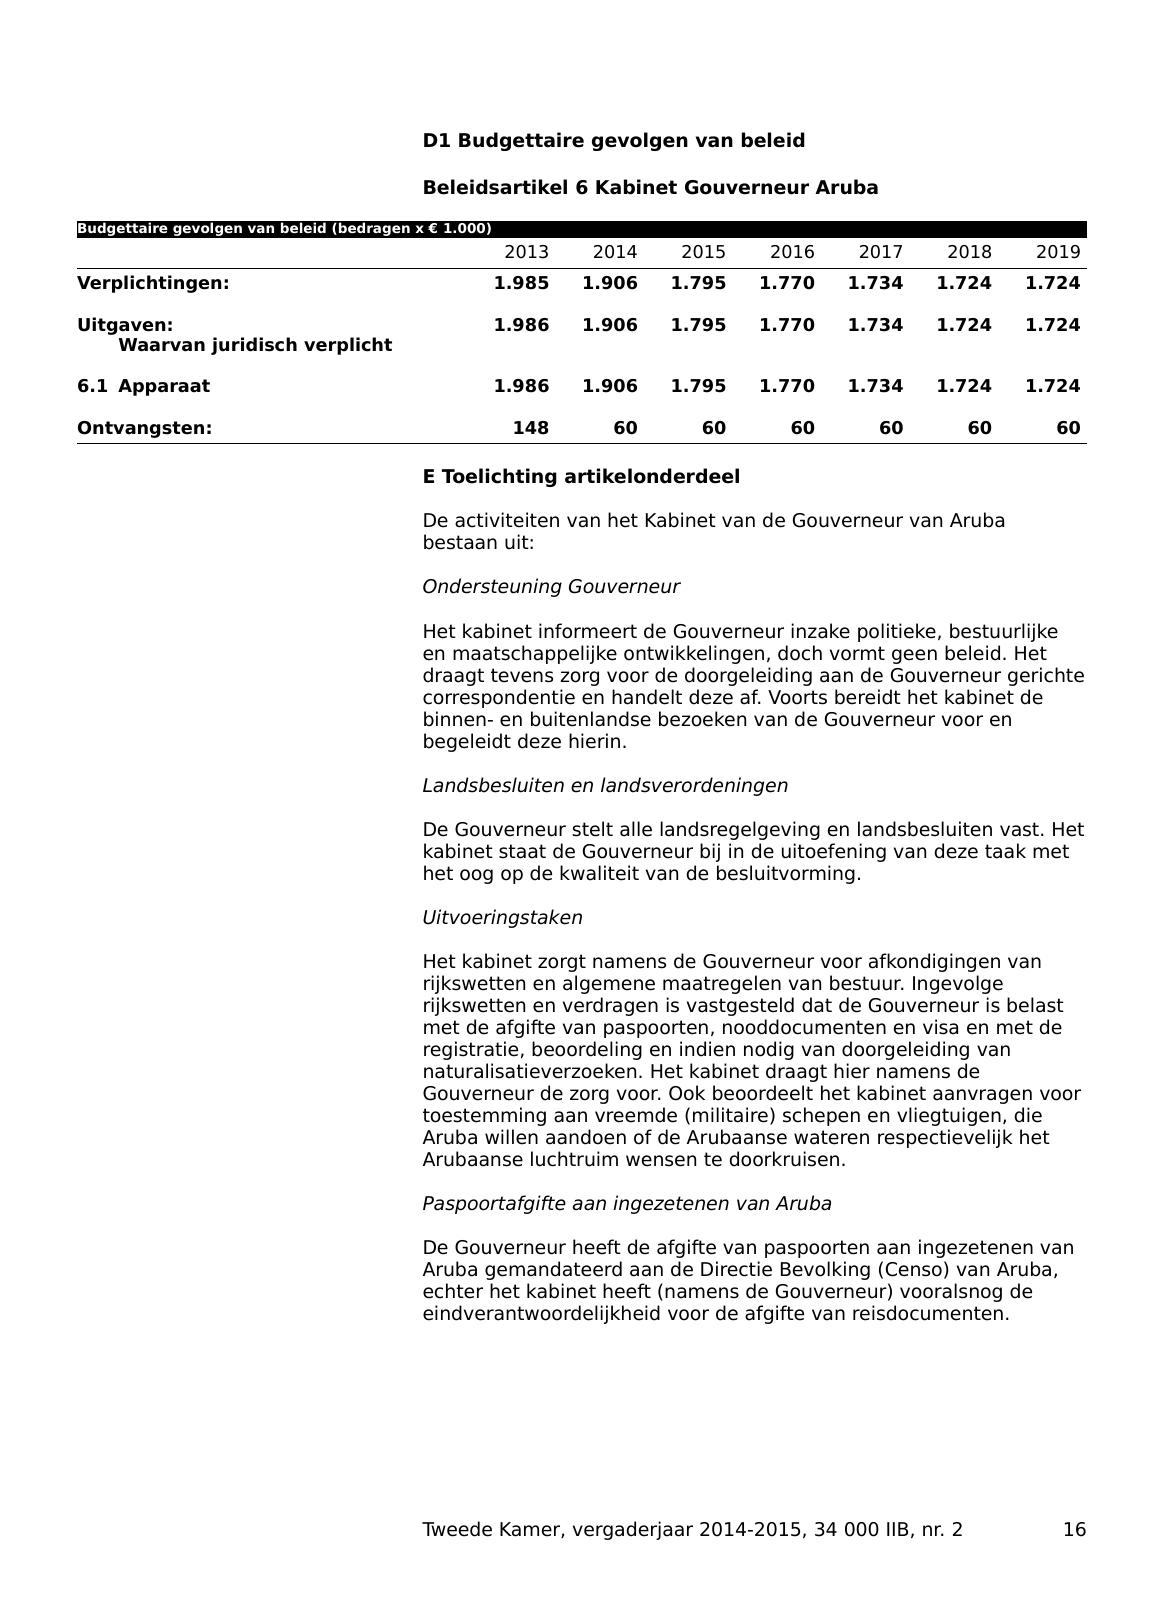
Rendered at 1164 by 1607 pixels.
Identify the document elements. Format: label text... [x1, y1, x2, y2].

table_cell Waarvan juridisch verplicht [112, 335, 466, 356]
table_cell 2015 [644, 238, 732, 267]
table_cell 1.724 [909, 269, 998, 294]
table_cell [466, 356, 555, 376]
text Het kabinet informeert de Gouverneur inzake politieke, bestuurlijke en maatschappelijke ontwikkelingen, doch vormt geen beleid. Het draagt tevens zorg voor de doorgeleiding aan de Gouverneur gerichte correspondentie en handelt deze af. Voorts bereidt het kabinet de binnen- en buitenlandse bezoeken van de Gouverneur voor en begeleidt deze hierin. [422, 621, 1087, 752]
table_cell 1.985 [466, 269, 555, 294]
subtitle Paspoortafgifte aan ingezetenen van Aruba [422, 1193, 1087, 1215]
table_cell 148 [466, 418, 555, 443]
table_cell [909, 397, 998, 418]
table_cell [998, 335, 1087, 356]
table_cell [112, 238, 466, 267]
table_cell 1.724 [998, 269, 1087, 294]
table_cell 60 [821, 418, 909, 443]
table_cell 60 [998, 418, 1087, 443]
table_cell 2014 [555, 238, 644, 267]
table_cell 60 [644, 418, 732, 443]
table_cell 1.986 [466, 376, 555, 397]
table_cell [821, 356, 909, 376]
table_cell 1.724 [998, 376, 1087, 397]
table_cell 1.770 [732, 376, 821, 397]
table_cell Verplichtingen: [77, 269, 466, 294]
table_cell [644, 397, 732, 418]
table_cell [998, 397, 1087, 418]
subtitle Ondersteuning Gouverneur [422, 576, 1087, 598]
table_cell 60 [909, 418, 998, 443]
table_cell [821, 397, 909, 418]
table_cell 2017 [821, 238, 909, 267]
table_cell [77, 294, 112, 314]
table_cell 1.906 [555, 315, 644, 335]
table_cell [555, 294, 644, 314]
table_cell [555, 335, 644, 356]
table_cell 2013 [466, 238, 555, 267]
table_cell 1.770 [732, 315, 821, 335]
table_cell [644, 356, 732, 376]
table_cell [112, 356, 466, 376]
table_cell [909, 335, 998, 356]
table_cell [644, 294, 732, 314]
table_cell 2019 [998, 238, 1087, 267]
table_cell 1.724 [909, 376, 998, 397]
table_cell 1.734 [821, 376, 909, 397]
table_cell 1.906 [555, 376, 644, 397]
table_cell 1.906 [555, 269, 644, 294]
table_cell [732, 294, 821, 314]
table_cell [821, 294, 909, 314]
table_cell [466, 335, 555, 356]
text De Gouverneur heeft de afgifte van paspoorten aan ingezetenen van Aruba gemandateerd aan de Directie Bevolking (Censo) van Aruba, echter het kabinet heeft (namens de Gouverneur) vooralsnog de eindverantwoordelijkheid voor de afgifte van reisdocumenten. [422, 1237, 1087, 1325]
table_cell 2018 [909, 238, 998, 267]
table_cell [732, 397, 821, 418]
table_cell [466, 397, 555, 418]
table_cell [77, 356, 112, 376]
table_cell 2016 [732, 238, 821, 267]
subtitle Uitvoeringstaken [422, 907, 1087, 929]
table_cell [555, 356, 644, 376]
table_cell [821, 335, 909, 356]
table_cell [644, 335, 732, 356]
table_cell 60 [555, 418, 644, 443]
table_cell 1.795 [644, 376, 732, 397]
table_cell 1.770 [732, 269, 821, 294]
table_cell 60 [732, 418, 821, 443]
table_cell [112, 397, 466, 418]
table_cell [77, 238, 112, 267]
table_cell [112, 294, 466, 314]
table_cell [998, 356, 1087, 376]
text De Gouverneur stelt alle landsregelgeving en landsbesluiten vast. Het kabinet staat de Gouverneur bij in de uitoefening van deze taak met het oog op de kwaliteit van de besluitvorming. [422, 819, 1087, 885]
table_cell 1.734 [821, 315, 909, 335]
table_header Budgettaire gevolgen van beleid (bedragen x € 1.000) [77, 221, 1087, 236]
text Het kabinet zorgt namens de Gouverneur voor afkondigingen van rijkswetten en algemene maatregelen van bestuur. Ingevolge rijkswetten en verdragen is vastgesteld dat de Gouverneur is belast met de afgifte van paspoorten, nooddocumenten en visa en met de registratie, beoordeling en indien nodig van doorgeleiding van naturalisatieverzoeken. Het kabinet draagt hier namens de Gouverneur de zorg voor. Ook beoordeelt het kabinet aanvragen voor toestemming aan vreemde (militaire) schepen en vliegtuigen, die Aruba willen aandoen of de Arubaanse wateren respectievelijk het Arubaanse luchtruim wensen te doorkruisen. [422, 951, 1087, 1171]
table_cell [77, 397, 112, 418]
table_cell [998, 294, 1087, 314]
table_cell 1.986 [466, 315, 555, 335]
table_cell [555, 397, 644, 418]
subtitle Landsbesluiten en landsverordeningen [422, 775, 1087, 797]
table_cell 1.724 [909, 315, 998, 335]
table_cell [909, 294, 998, 314]
table_cell 1.734 [821, 269, 909, 294]
table_cell 1.795 [644, 269, 732, 294]
table_cell Uitgaven: [77, 315, 466, 335]
table_cell 1.724 [998, 315, 1087, 335]
table_cell [466, 294, 555, 314]
table_cell [732, 335, 821, 356]
text De activiteiten van het Kabinet van de Gouverneur van Aruba bestaan uit: [422, 510, 1087, 554]
table_cell Apparaat [112, 376, 466, 397]
table_cell 6.1 [77, 376, 112, 397]
table_cell [732, 356, 821, 376]
table_cell [77, 335, 112, 356]
subtitle Beleidsartikel 6 Kabinet Gouverneur Aruba [422, 177, 1087, 199]
subtitle D1 Budgettaire gevolgen van beleid [422, 130, 1087, 152]
table_cell 1.795 [644, 315, 732, 335]
table_cell Ontvangsten: [77, 418, 466, 443]
table_cell [909, 356, 998, 376]
subtitle E Toelichting artikelonderdeel [422, 466, 1087, 488]
